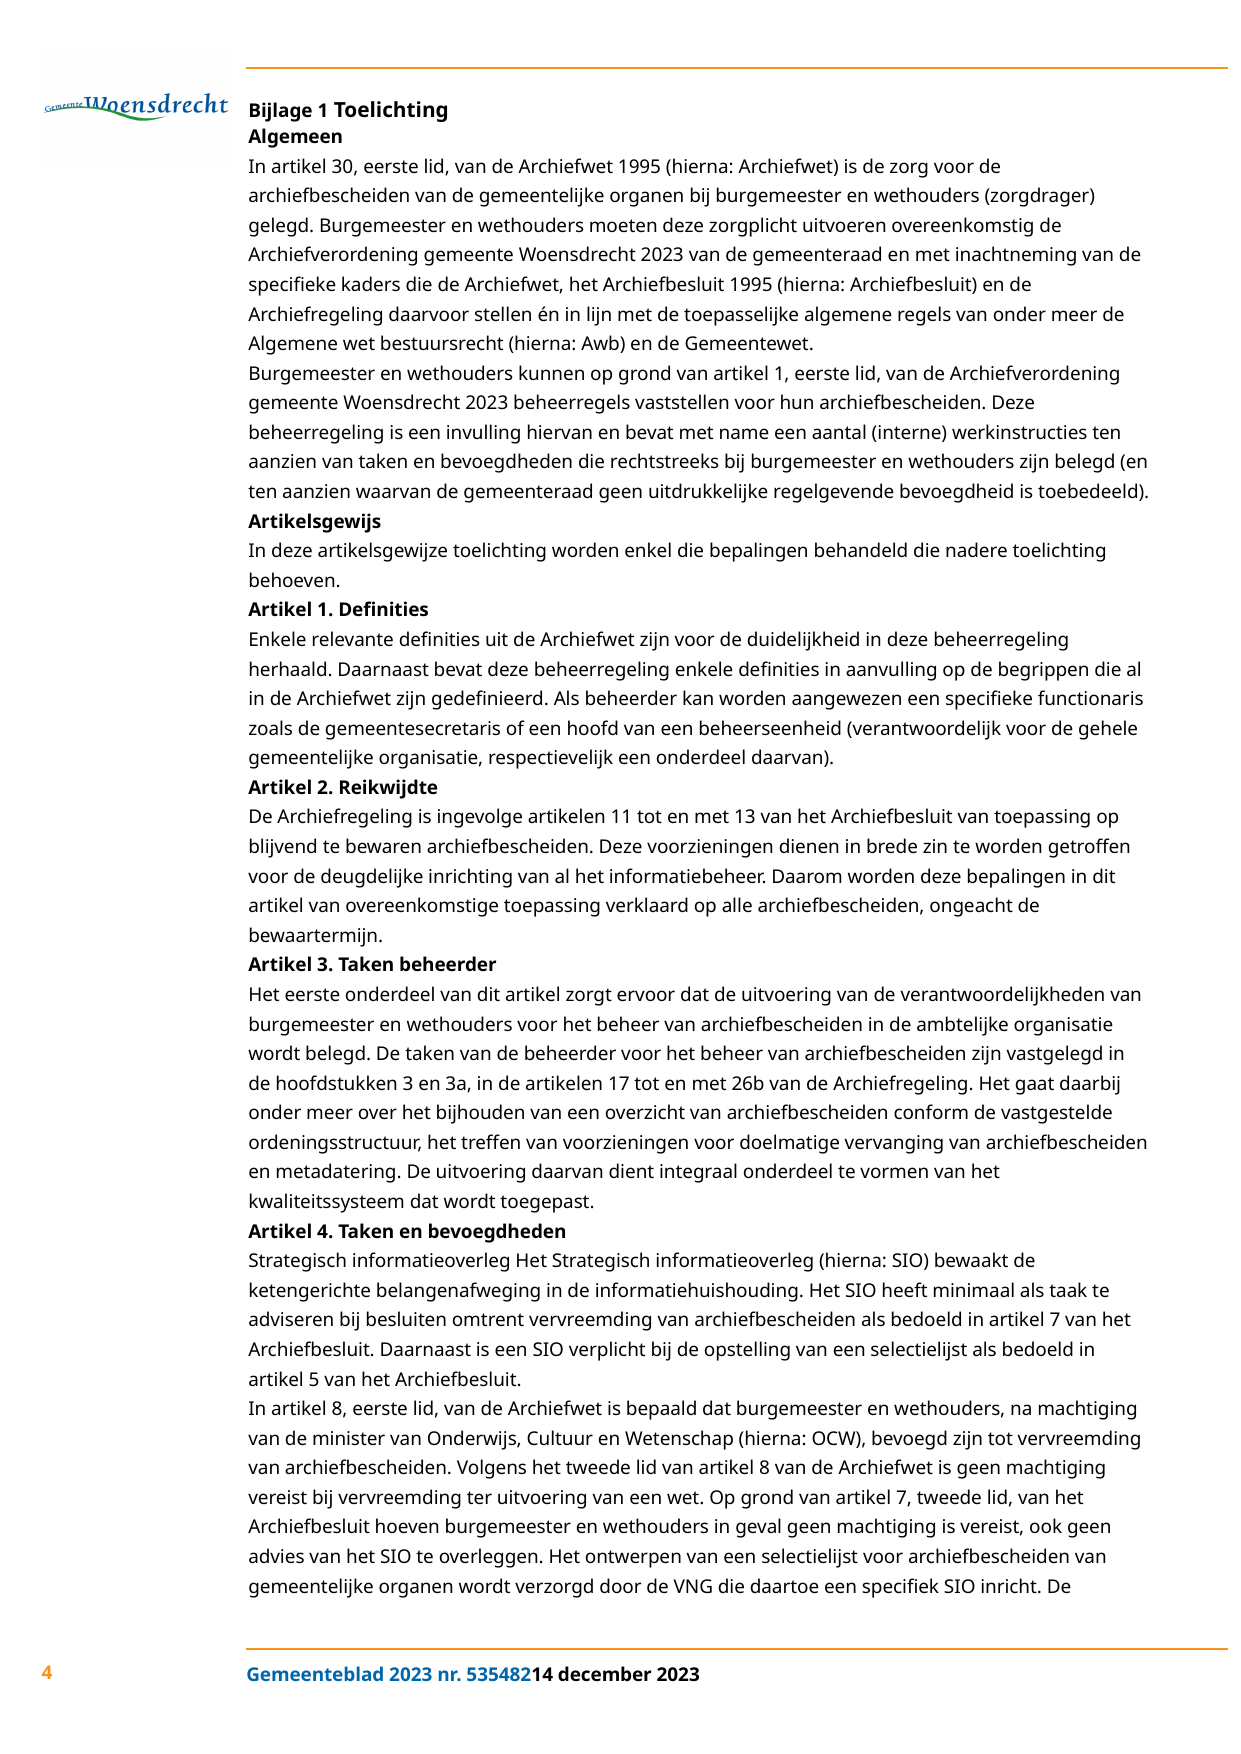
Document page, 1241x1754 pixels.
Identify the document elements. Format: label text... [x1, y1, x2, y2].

text Artikelsgewijs [248, 508, 1152, 534]
text Enkele relevante definities uit de Archiefwet zijn voor de duidelijkheid in deze beheerregeling herhaald. Daarnaast bevat deze beheerregeling enkele definities in aanvulling op de begrippen die al in de Archiefwet zijn gedefinieerd. Als beheerder kan worden aangewezen een specifieke functionaris zoals de gemeentesecretaris of een hoofd van een beheerseenheid (verantwoordelijk voor de gehele gemeentelijke organisatie, respectievelijk een onderdeel daarvan). [248, 626, 1152, 770]
picture [41, 47, 231, 172]
text Algemeen [248, 123, 1152, 149]
text Artikel 2. Reikwijdte [248, 774, 1152, 800]
text In artikel 30, eerste lid, van de Archiefwet 1995 (hierna: Archiefwet) is de zorg voor de archiefbescheiden van de gemeentelijke organen bij burgemeester en wethouders (zorgdrager) gelegd. Burgemeester en wethouders moeten deze zorgplicht uitvoeren overeenkomstig de Archiefverordening gemeente Woensdrecht 2023 van de gemeenteraad en met inachtneming van de specifieke kaders die de Archiefwet, het Archiefbesluit 1995 (hierna: Archiefbesluit) en de Archiefregeling daarvoor stellen én in lijn met de toepasselijke algemene regels van onder meer de Algemene wet bestuursrecht (hierna: Awb) en de Gemeentewet. [248, 153, 1152, 356]
text De Archiefregeling is ingevolge artikelen 11 tot en met 13 van het Archiefbesluit van toepassing op blijvend te bewaren archiefbescheiden. Deze voorzieningen dienen in brede zin te worden getroffen voor de deugdelijke inrichting van al het informatiebeheer. Daarom worden deze bepalingen in dit artikel van overeenkomstige toepassing verklaard op alle archiefbescheiden, ongeacht de bewaartermijn. [248, 804, 1152, 948]
text In deze artikelsgewijze toelichting worden enkel die bepalingen behandeld die nadere toelichting behoeven. [248, 537, 1152, 593]
text In artikel 8, eerste lid, van de Archiefwet is bepaald dat burgemeester en wethouders, na machtiging van de minister van Onderwijs, Cultuur en Wetenschap (hierna: OCW), bevoegd zijn tot vervreemding van archiefbescheiden. Volgens het tweede lid van artikel 8 van de Archiefwet is geen machtiging vereist bij vervreemding ter uitvoering van een wet. Op grond van artikel 7, tweede lid, van het Archiefbesluit hoeven burgemeester en wethouders in geval geen machtiging is vereist, ook geen advies van het SIO te overleggen. Het ontwerpen van een selectielijst voor archiefbescheiden van gemeentelijke organen wordt verzorgd door de VNG die daartoe een specifiek SIO inricht. De [248, 1395, 1152, 1599]
text Bijlage 1 Toelichting [248, 95, 1152, 123]
text Artikel 4. Taken en bevoegdheden [248, 1218, 1152, 1244]
text Burgemeester en wethouders kunnen op grond van artikel 1, eerste lid, van de Archiefverordening gemeente Woensdrecht 2023 beheerregels vaststellen voor hun archiefbescheiden. Deze beheerregeling is een invulling hiervan en bevat met name een aantal (interne) werkinstructies ten aanzien van taken en bevoegdheden die rechtstreeks bij burgemeester en wethouders zijn belegd (en ten aanzien waarvan de gemeenteraad geen uitdrukkelijke regelgevende bevoegdheid is toebedeeld). [248, 360, 1152, 504]
text Strategisch informatieoverleg Het Strategisch informatieoverleg (hierna: SIO) bewaakt de ketengerichte belangenafweging in de informatiehuishouding. Het SIO heeft minimaal als taak te adviseren bij besluiten omtrent vervreemding van archiefbescheiden als bedoeld in artikel 7 van het Archiefbesluit. Daarnaast is een SIO verplicht bij de opstelling van een selectielijst als bedoeld in artikel 5 van het Archiefbesluit. [248, 1247, 1152, 1392]
text Het eerste onderdeel van dit artikel zorgt ervoor dat de uitvoering van de verantwoordelijkheden van burgemeester en wethouders voor het beheer van archiefbescheiden in de ambtelijke organisatie wordt belegd. De taken van de beheerder voor het beheer van archiefbescheiden zijn vastgelegd in de hoofdstukken 3 en 3a, in de artikelen 17 tot en met 26b van de Archiefregeling. Het gaat daarbij onder meer over het bijhouden van een overzicht van archiefbescheiden conform de vastgestelde ordeningsstructuur, het treffen van voorzieningen voor doelmatige vervanging van archiefbescheiden en metadatering. De uitvoering daarvan dient integraal onderdeel te vormen van het kwaliteitssysteem dat wordt toegepast. [248, 981, 1152, 1214]
text Artikel 3. Taken beheerder [248, 952, 1152, 977]
text Artikel 1. Definities [248, 597, 1152, 622]
